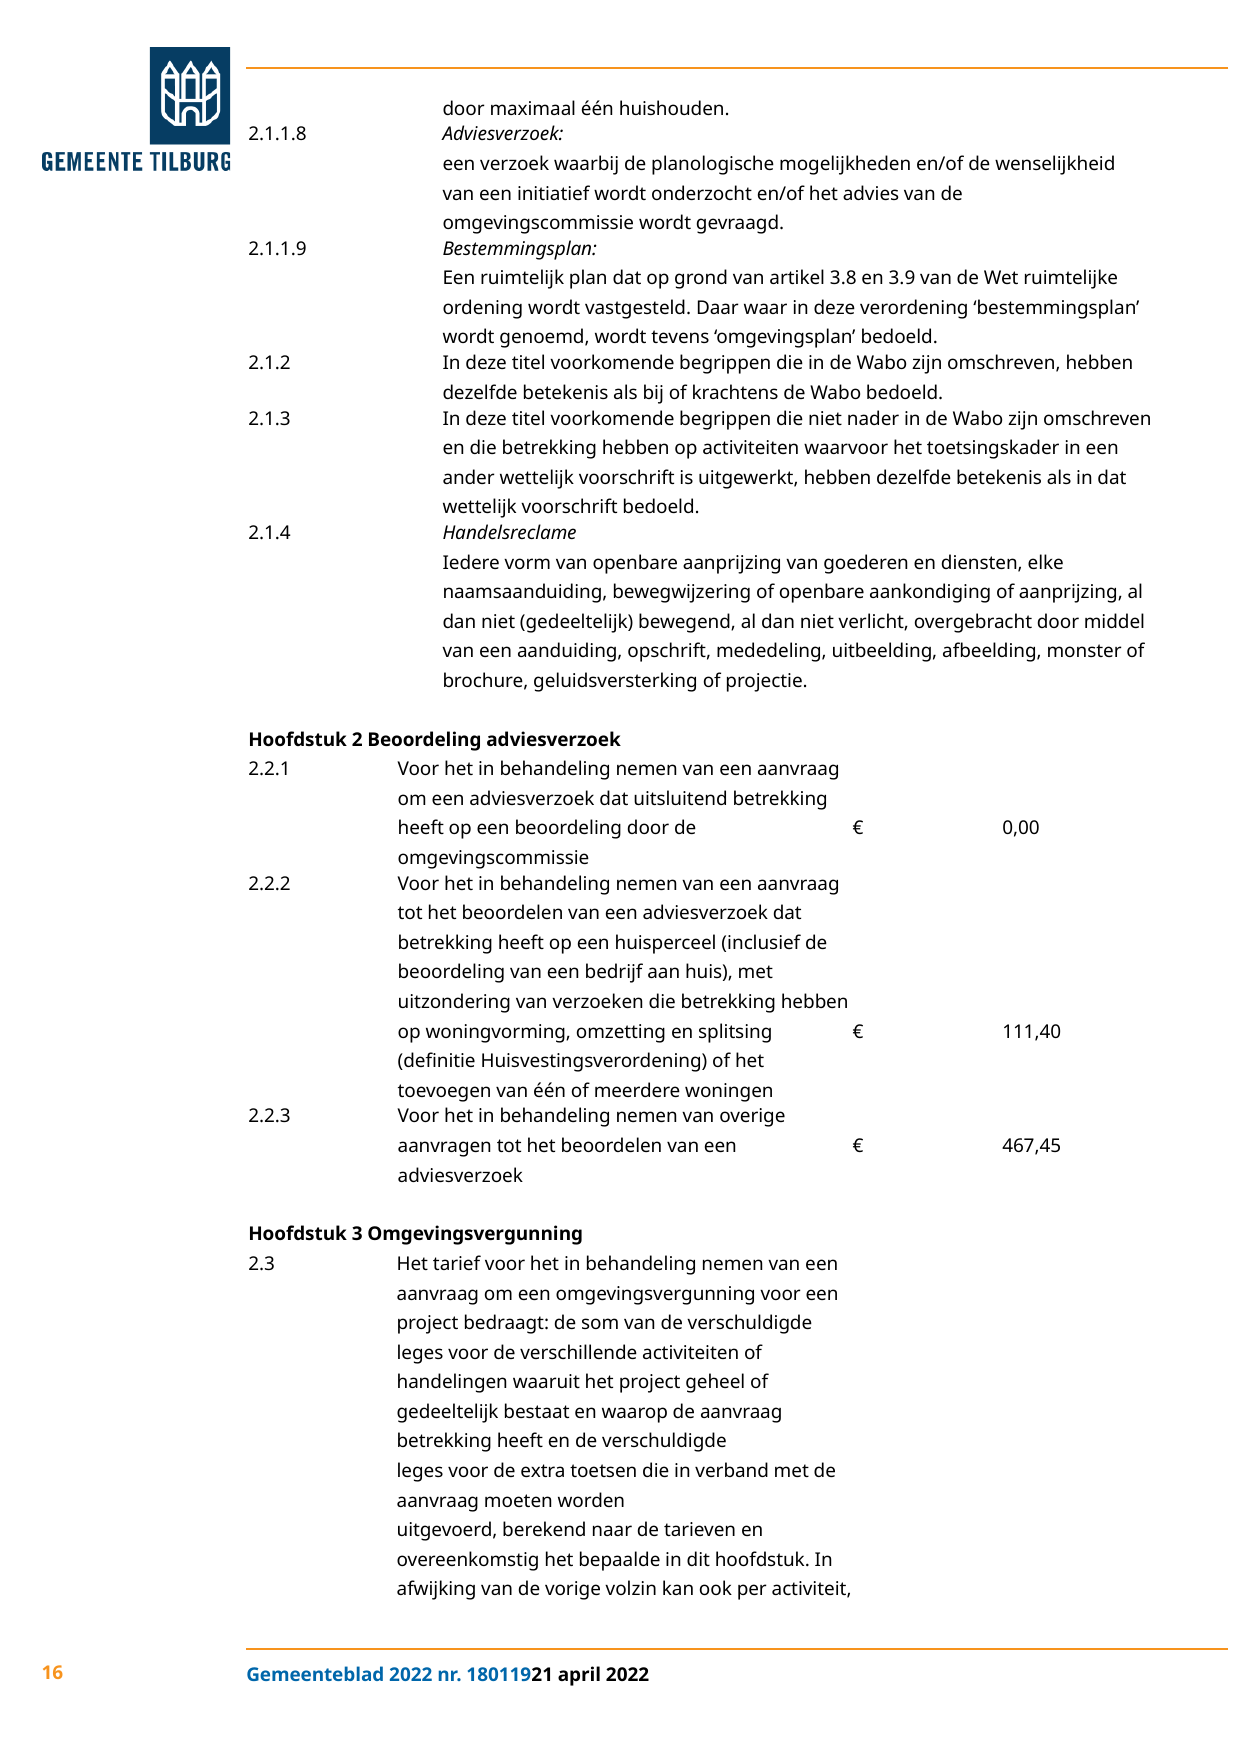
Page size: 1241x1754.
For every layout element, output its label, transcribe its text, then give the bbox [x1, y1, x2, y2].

table_cell 2.1.1.9 [248, 235, 442, 349]
table_cell Handelsreclame Iedere vorm van openbare aanprijzing van goederen en diensten, elke naamsaanduiding, bewegwijzering of openbare aankondiging of aanprijzing, al dan niet (gedeeltelijk) bewegend, al dan niet verlicht, overgebracht door middel van een aanduiding, opschrift, mededeling, uitbeelding, afbeelding, monster of brochure, geluidsversterking of projectie. [442, 519, 1152, 693]
table_cell Bestemmingsplan: Een ruimtelijk plan dat op grond van artikel 3.8 en 3.9 van de Wet ruimtelijke ordening wordt vastgesteld. Daar waar in deze verordening ‘bestemmingsplan’ wordt genoemd, wordt tevens ‘omgevingsplan’ bedoeld. [442, 235, 1152, 349]
table_cell In deze titel voorkomende begrippen die in de Wabo zijn omschreven, hebben dezelfde betekenis als bij of krachtens de Wabo bedoeld. [442, 350, 1152, 405]
table_cell door maximaal één huishouden. [442, 95, 1152, 121]
table_header Voor het in behandeling nemen van een aanvraag om een adviesverzoek dat uitsluitend betrekking heeft op een beoordeling door de omgevingscommissie [398, 755, 852, 870]
table_cell € [853, 870, 1002, 1103]
table_cell Voor het in behandeling nemen van overige aanvragen tot het beoordelen van een adviesverzoek [398, 1103, 852, 1188]
table_cell 2.2.3 [248, 1103, 397, 1188]
picture [41, 47, 231, 172]
table_cell 467,45 [1002, 1103, 1152, 1188]
table_cell [248, 95, 442, 121]
table_cell 2.1.3 [248, 405, 442, 519]
text Hoofdstuk 3 Omgevingsvergunning [248, 1220, 1152, 1246]
table_cell In deze titel voorkomende begrippen die niet nader in de Wabo zijn omschreven en die betrekking hebben op activiteiten waarvoor het toetsingskader in een ander wettelijk voorschrift is uitgewerkt, hebben dezelfde betekenis als in dat wettelijk voorschrift bedoeld. [442, 405, 1152, 519]
table_header [1003, 1250, 1152, 1601]
table_cell 111,40 [1002, 870, 1152, 1103]
table_header € [853, 755, 1002, 870]
table_cell 2.2.2 [248, 870, 397, 1103]
table_cell Adviesverzoek: een verzoek waarbij de planologische mogelijkheden en/of de wenselijkheid van een initiatief wordt onderzocht en/of het advies van de omgevingscommissie wordt gevraagd. [442, 121, 1152, 235]
text Hoofdstuk 2 Beoordeling adviesverzoek [248, 726, 1152, 751]
table_header 2.2.1 [248, 755, 397, 870]
table_header 0,00 [1002, 755, 1152, 870]
table_header 2.3 [248, 1250, 396, 1601]
table_cell 2.1.2 [248, 350, 442, 405]
table_cell Voor het in behandeling nemen van een aanvraag tot het beoordelen van een adviesverzoek dat betrekking heeft op een huisperceel (inclusief de beoordeling van een bedrijf aan huis), met uitzondering van verzoeken die betrekking hebben op woningvorming, omzetting en splitsing (definitie Huisvestingsverordening) of het toevoegen van één of meerdere woningen [398, 870, 852, 1103]
table_cell 2.1.4 [248, 519, 442, 693]
table_cell 2.1.1.8 [248, 121, 442, 235]
table_header [855, 1250, 1003, 1601]
table_header Het tarief voor het in behandeling nemen van een aanvraag om een omgevingsvergunning voor een project bedraagt: de som van de verschuldigde leges voor de verschillende activiteiten of handelingen waaruit het project geheel of gedeeltelijk bestaat en waarop de aanvraag betrekking heeft en de verschuldigde leges voor de extra toetsen die in verband met de aanvraag moeten worden uitgevoerd, berekend naar de tarieven en overeenkomstig het bepaalde in dit hoofdstuk. In afwijking van de vorige volzin kan ook per activiteit, [396, 1250, 855, 1601]
table_cell € [853, 1103, 1002, 1188]
